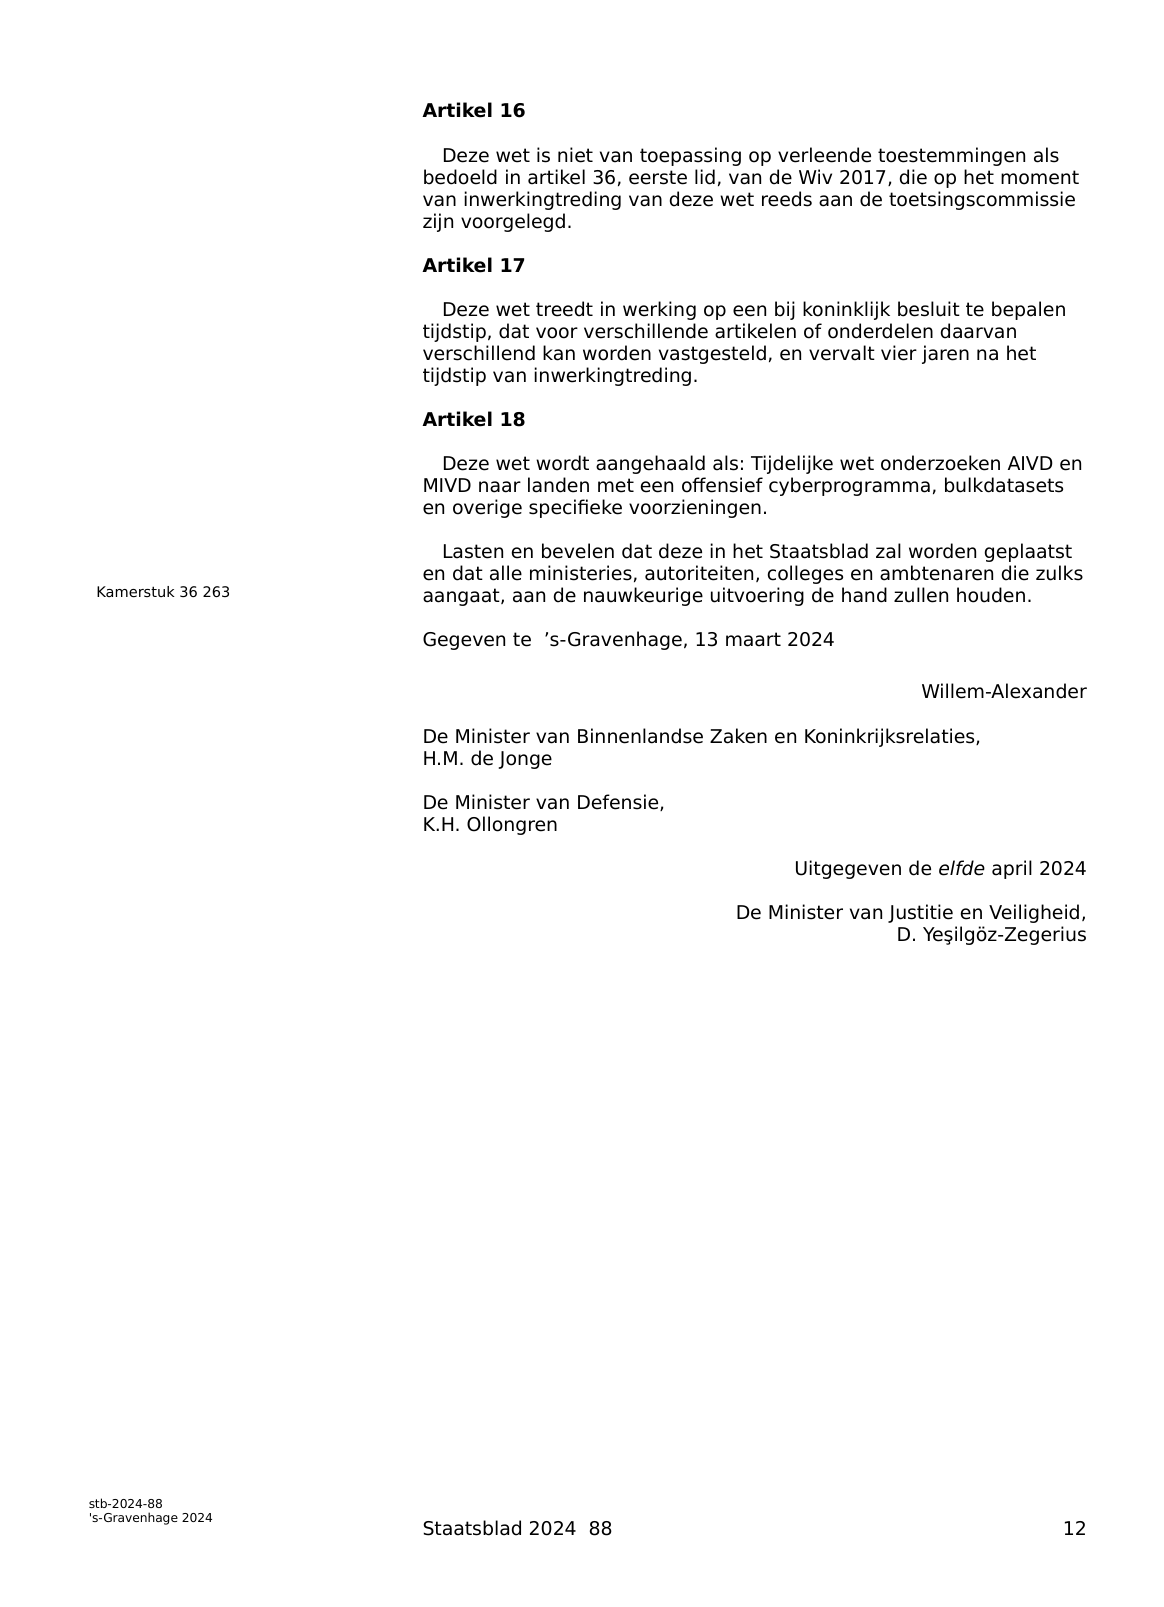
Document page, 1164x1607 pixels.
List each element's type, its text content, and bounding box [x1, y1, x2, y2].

text Deze wet treedt in werking op een bij koninklijk besluit te bepalen tijdstip, dat voor verschillende artikelen of onderdelen daarvan verschillend kan worden vastgesteld, en vervalt vier jaren na het tijdstip van inwerkingtreding. [422, 299, 1087, 387]
text De Minister van Defensie, K.H. Ollongren [422, 792, 1087, 836]
text Deze wet is niet van toepassing op verleende toestemmingen als bedoeld in artikel 36, eerste lid, van de Wiv 2017, die op het moment van inwerkingtreding van deze wet reeds aan de toetsingscommissie zijn voorgelegd. [422, 144, 1087, 232]
text Kamerstuk 36 263 [77, 584, 396, 601]
text De Minister van Justitie en Veiligheid, D. Yeşilgöz-Zegerius [422, 902, 1087, 946]
text 's-Gravenhage 2024 [88, 1511, 323, 1525]
subtitle Artikel 18 [422, 409, 1087, 431]
text Lasten en bevelen dat deze in het Staatsblad zal worden geplaatst en dat alle ministeries, autoriteiten, colleges en ambtenaren die zulks aangaat, aan de nauwkeurige uitvoering de hand zullen houden. [422, 541, 1087, 607]
text Uitgegeven de elfde april 2024 [422, 858, 1087, 880]
subtitle Artikel 16 [422, 100, 1087, 122]
text Gegeven te ’s-Gravenhage, 13 maart 2024 [422, 629, 1087, 651]
subtitle Artikel 17 [422, 255, 1087, 277]
text De Minister van Binnenlandse Zaken en Koninkrijksrelaties, H.M. de Jonge [422, 726, 1087, 769]
text Willem-Alexander [422, 681, 1087, 703]
text stb-2024-88 [88, 1497, 323, 1511]
text Deze wet wordt aangehaald als: Tijdelijke wet onderzoeken AIVD en MIVD naar landen met een offensief cyberprogramma, bulkdatasets en overige specifieke voorzieningen. [422, 453, 1087, 519]
